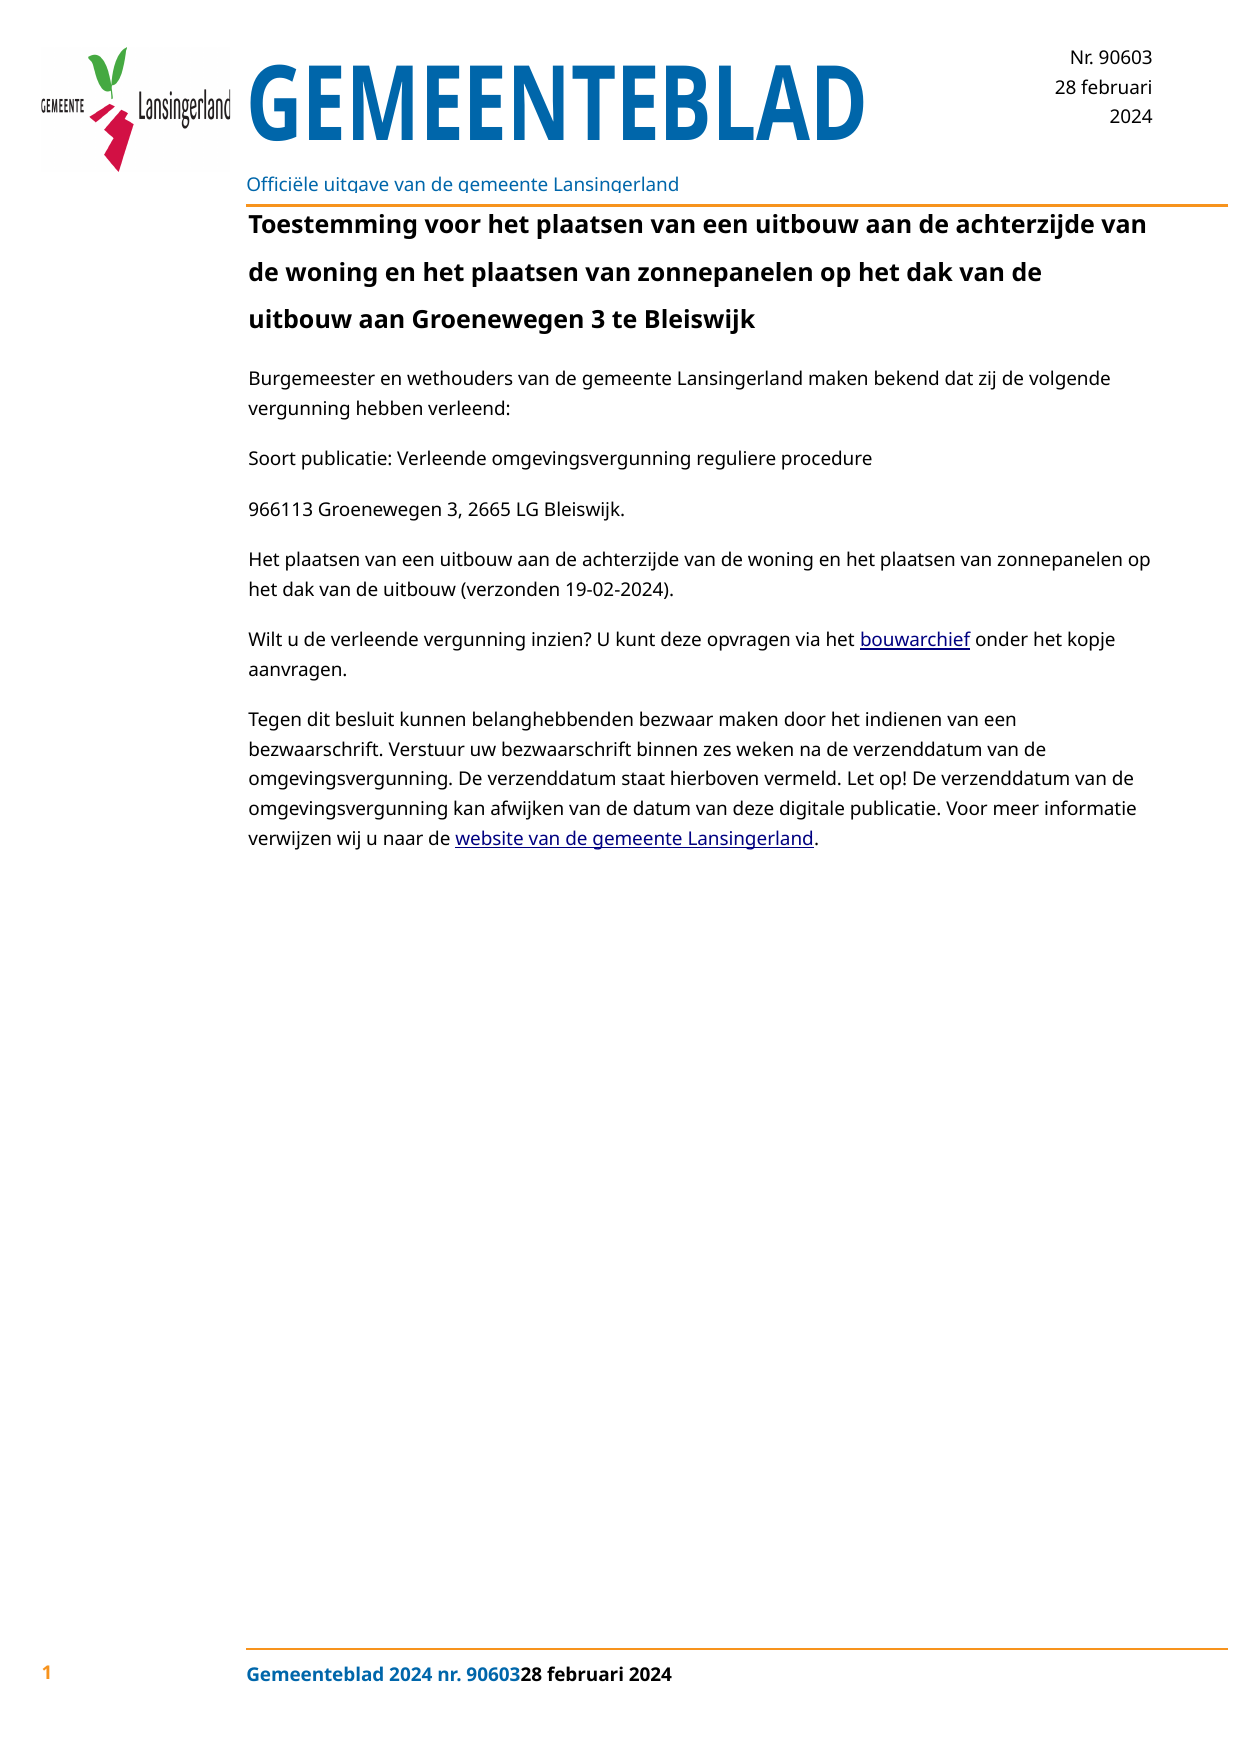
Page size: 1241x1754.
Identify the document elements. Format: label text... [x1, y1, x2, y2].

text Tegen dit besluit kunnen belanghebbenden bezwaar maken door het indienen van een bezwaarschrift. Verstuur uw bezwaarschrift binnen zes weken na de verzenddatum van de omgevingsvergunning. De verzenddatum staat hierboven vermeld. Let op! De verzenddatum van de omgevingsvergunning kan afwijken van de datum van deze digitale publicatie. Voor meer informatie verwijzen wij u naar de website van de gemeente Lansingerland. [248, 706, 1152, 850]
picture [41, 47, 231, 172]
text 966113 Groenewegen 3, 2665 LG Bleiswijk. [248, 496, 1152, 522]
text Wilt u de verleende vergunning inzien? U kunt deze opvragen via het bouwarchief onder het kopje aanvragen. [248, 626, 1152, 682]
text Toestemming voor het plaatsen van een uitbouw aan de achterzijde van de woning en het plaatsen van zonnepanelen op het dak van de uitbouw aan Groenewegen 3 te Bleiswijk [248, 207, 1152, 336]
text Burgemeester en wethouders van de gemeente Lansingerland maken bekend dat zij de volgende vergunning hebben verleend: [248, 366, 1152, 421]
text Soort publicatie: Verleende omgevingsvergunning reguliere procedure [248, 446, 1152, 471]
text Het plaatsen van een uitbouw aan de achterzijde van de woning en het plaatsen van zonnepanelen op het dak van de uitbouw (verzonden 19-02-2024). [248, 546, 1152, 602]
